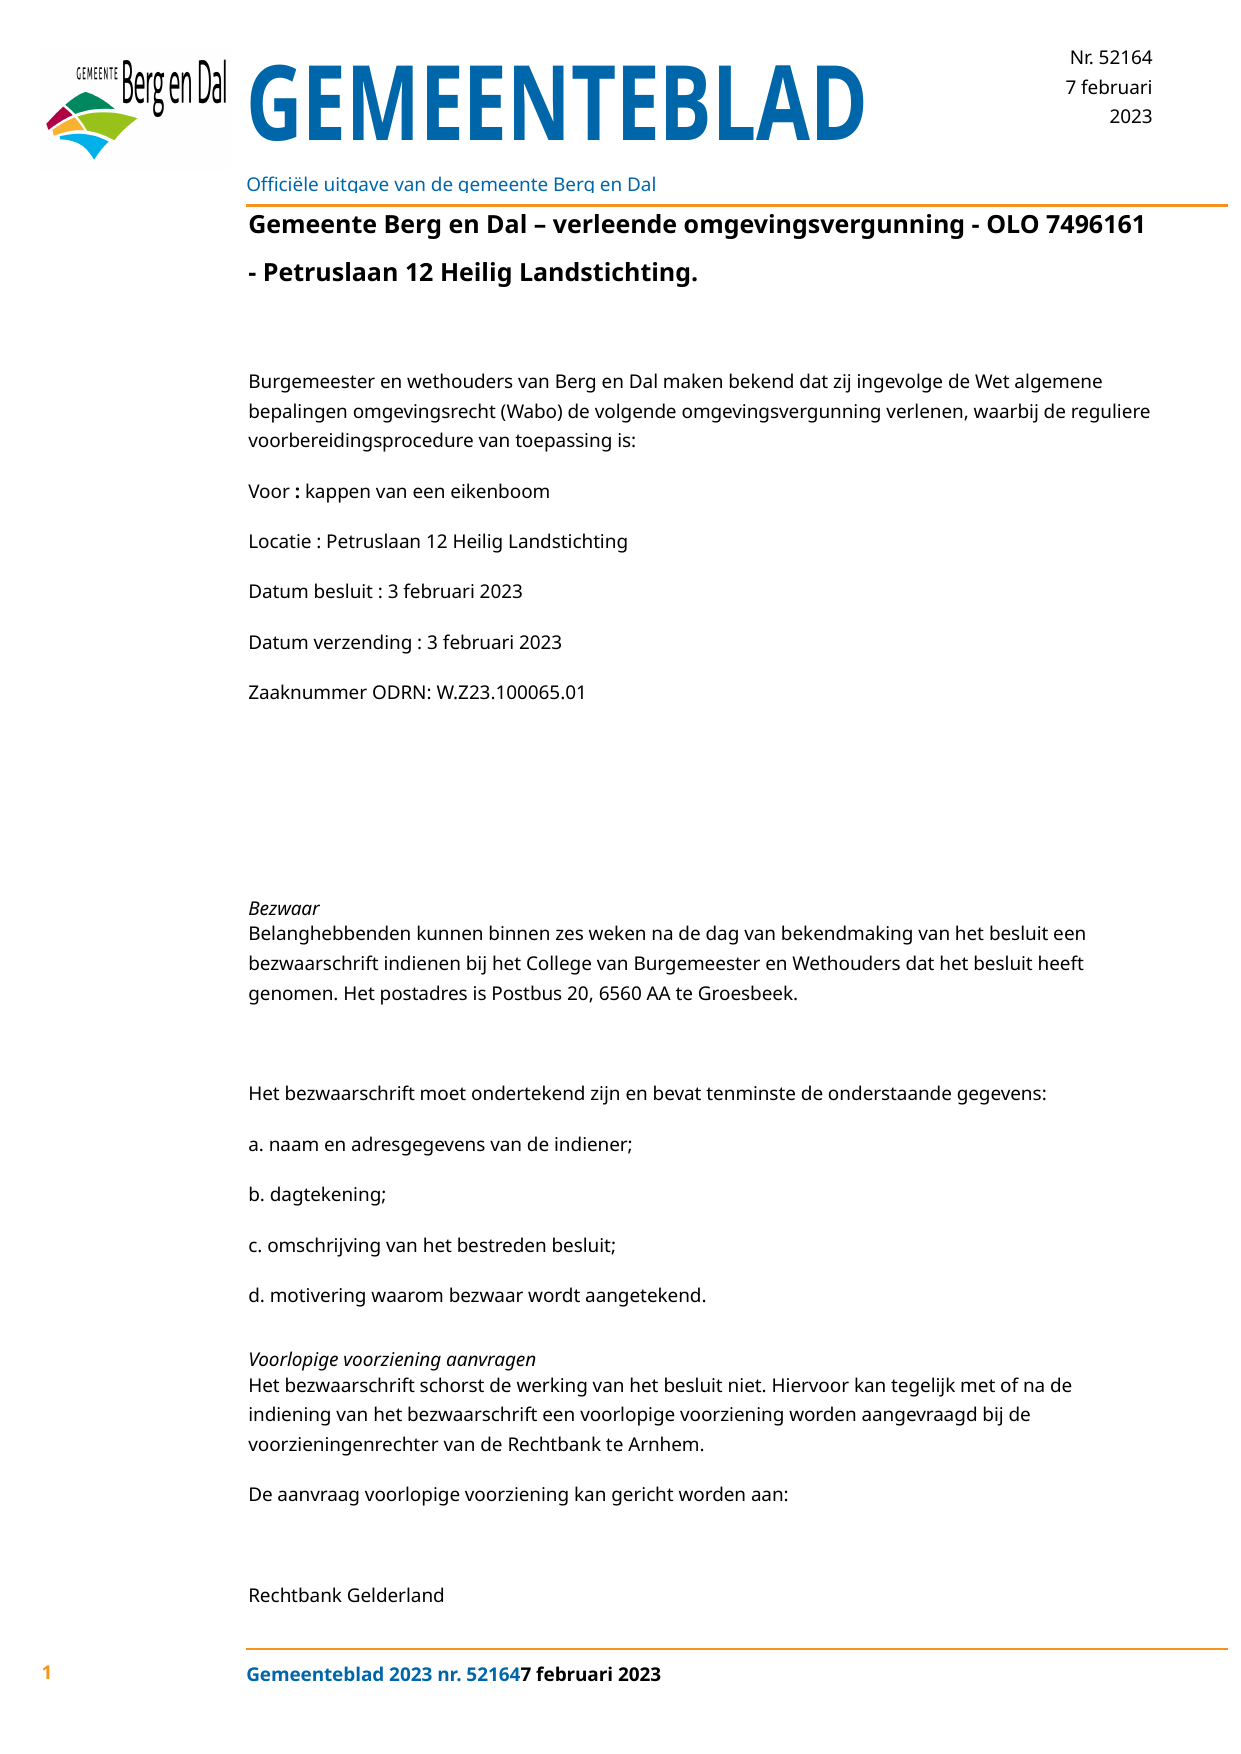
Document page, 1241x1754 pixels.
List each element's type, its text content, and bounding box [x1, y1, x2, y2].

text Het bezwaarschrift schorst de werking van het besluit niet. Hiervoor kan tegelijk met of na de indiening van het bezwaarschrift een voorlopige voorziening worden aangevraagd bij de voorzieningenrechter van de Rechtbank te Arnhem. [248, 1372, 1152, 1457]
text Zaaknummer ODRN: W.Z23.100065.01 [248, 679, 1152, 705]
text Belanghebbenden kunnen binnen zes weken na de dag van bekendmaking van het besluit een bezwaarschrift indienen bij het College van Burgemeester en Wethouders dat het besluit heeft genomen. Het postadres is Postbus 20, 6560 AA te Groesbeek. [248, 921, 1152, 1005]
text Voor : kappen van een eikenboom [248, 478, 1152, 504]
text b. dagtekening; [248, 1181, 1152, 1207]
text Datum besluit : 3 februari 2023 [248, 579, 1152, 604]
text Locatie : Petruslaan 12 Heilig Landstichting [248, 528, 1152, 554]
text a. naam en adresgegevens van de indiener; [248, 1131, 1152, 1157]
text d. motivering waarom bezwaar wordt aangetekend. [248, 1282, 1152, 1308]
text Voorlopige voorziening aanvragen [248, 1346, 1152, 1372]
text De aanvraag voorlopige voorziening kan gericht worden aan: [248, 1481, 1152, 1507]
text Het bezwaarschrift moet ondertekend zijn en bevat tenminste de onderstaande gegevens: [248, 1081, 1152, 1106]
text Rechtbank Gelderland [248, 1582, 1152, 1608]
text Gemeente Berg en Dal – verleende omgevingsvergunning - OLO 7496161 - Petruslaan 12 Heilig Landstichting. [248, 207, 1152, 288]
text Burgemeester en wethouders van Berg en Dal maken bekend dat zij ingevolge de Wet algemene bepalingen omgevingsrecht (Wabo) de volgende omgevingsvergunning verlenen, waarbij de reguliere voorbereidingsprocedure van toepassing is: [248, 368, 1152, 453]
picture [41, 47, 231, 172]
text c. omschrijving van het bestreden besluit; [248, 1232, 1152, 1257]
text Datum verzending : 3 februari 2023 [248, 629, 1152, 655]
text Bezwaar [248, 895, 1152, 921]
